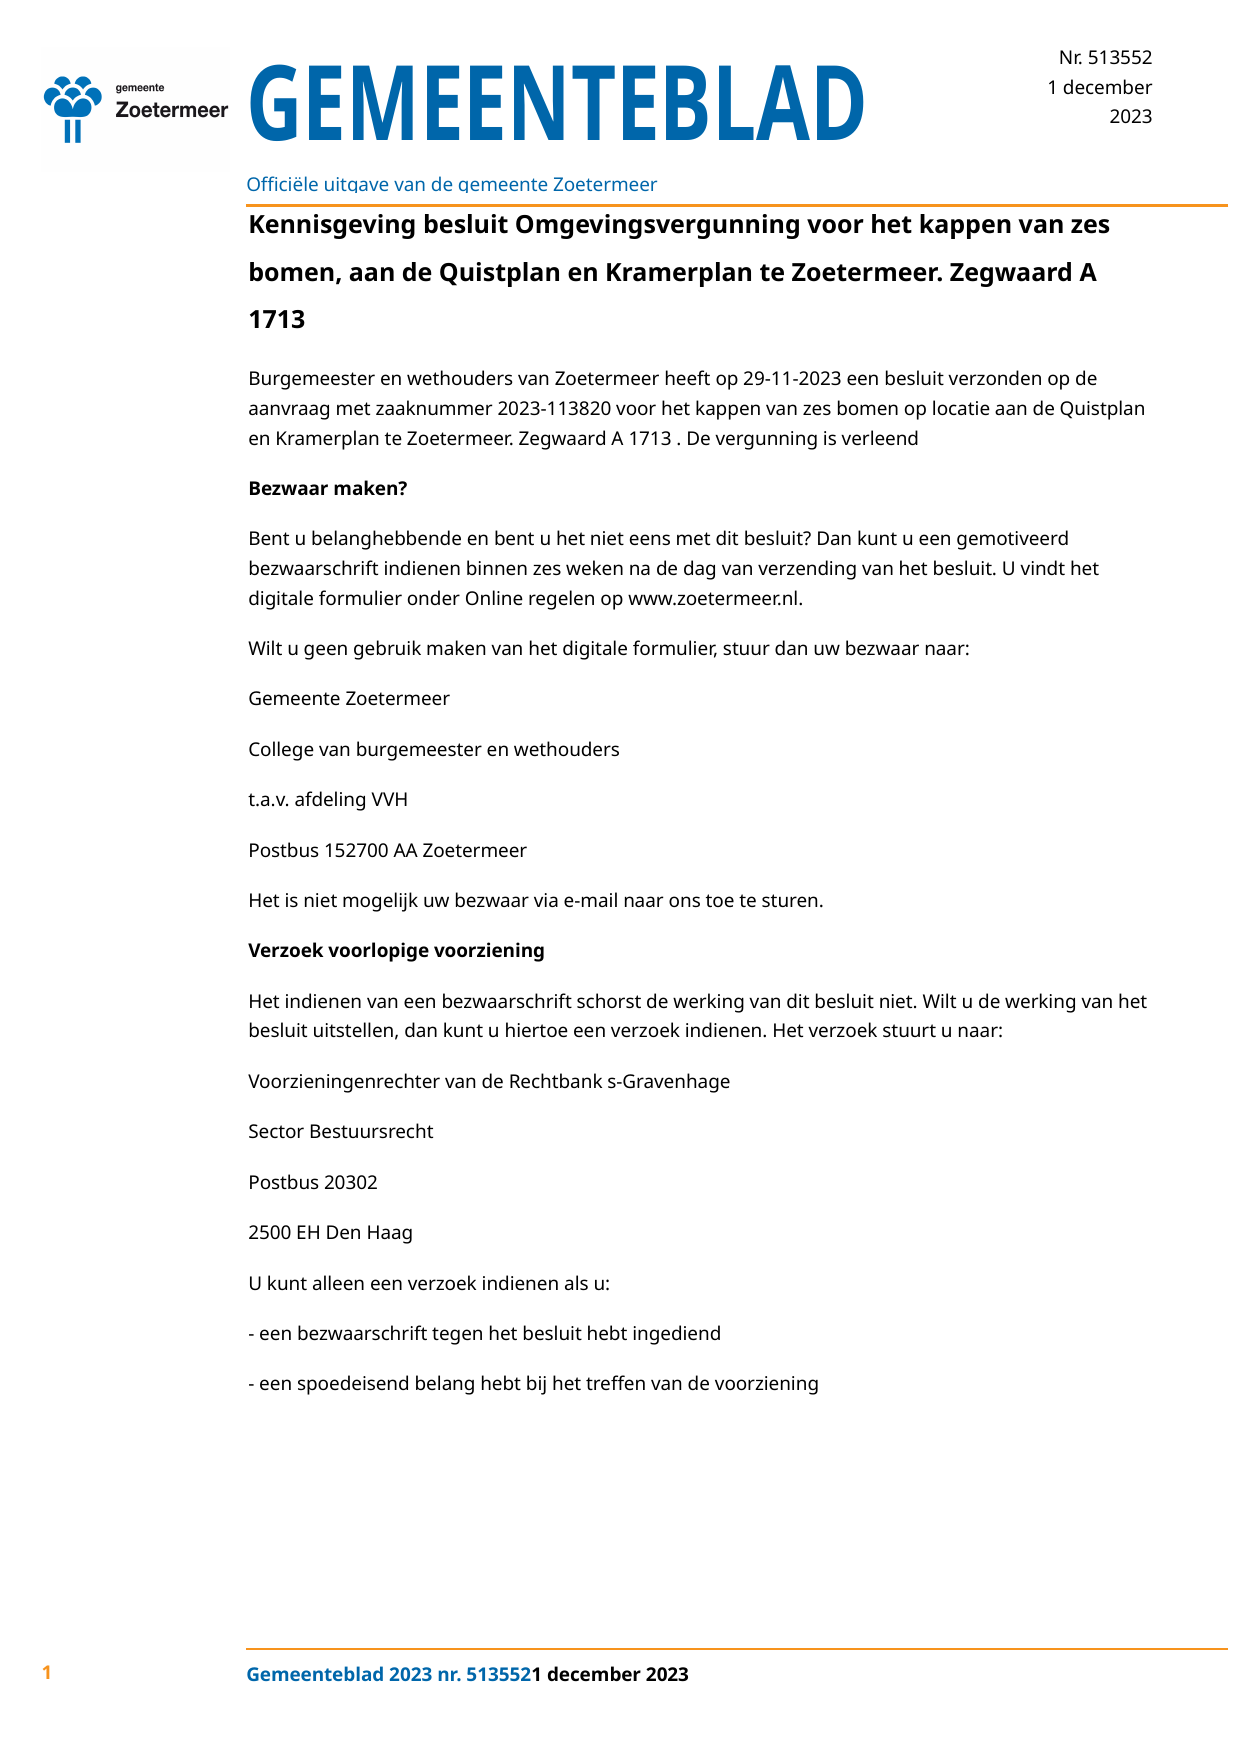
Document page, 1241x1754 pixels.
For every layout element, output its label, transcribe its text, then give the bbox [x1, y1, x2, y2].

text Sector Bestuursrecht [248, 1118, 1152, 1144]
text Verzoek voorlopige voorziening [248, 938, 1152, 963]
text Kennisgeving besluit Omgevingsvergunning voor het kappen van zes bomen, aan de Quistplan en Kramerplan te Zoetermeer. Zegwaard A 1713 [248, 207, 1152, 336]
text Postbus 20302 [248, 1169, 1152, 1194]
text - een spoedeisend belang hebt bij het treffen van de voorziening [248, 1371, 1152, 1396]
text Het is niet mogelijk uw bezwaar via e-mail naar ons toe te sturen. [248, 887, 1152, 913]
text Het indienen van een bezwaarschrift schorst de werking van dit besluit niet. Wilt u de werking van het besluit uitstellen, dan kunt u hiertoe een verzoek indienen. Het verzoek stuurt u naar: [248, 988, 1152, 1043]
text t.a.v. afdeling VVH [248, 786, 1152, 812]
text Wilt u geen gebruik maken van het digitale formulier, stuur dan uw bezwaar naar: [248, 635, 1152, 661]
text Bezwaar maken? [248, 475, 1152, 501]
text Postbus 152700 AA Zoetermeer [248, 837, 1152, 862]
text Burgemeester en wethouders van Zoetermeer heeft op 29-11-2023 een besluit verzonden op de aanvraag met zaaknummer 2023-113820 voor het kappen van zes bomen op locatie aan de Quistplan en Kramerplan te Zoetermeer. Zegwaard A 1713 . De vergunning is verleend [248, 366, 1152, 450]
text College van burgemeester en wethouders [248, 736, 1152, 762]
text U kunt alleen een verzoek indienen als u: [248, 1270, 1152, 1295]
text - een bezwaarschrift tegen het besluit hebt ingediend [248, 1320, 1152, 1346]
text Bent u belanghebbende en bent u het niet eens met dit besluit? Dan kunt u een gemotiveerd bezwaarschrift indienen binnen zes weken na de dag van verzending van het besluit. U vindt het digitale formulier onder Online regelen op www.zoetermeer.nl. [248, 526, 1152, 610]
text Voorzieningenrechter van de Rechtbank s-Gravenhage [248, 1068, 1152, 1094]
picture [41, 47, 231, 172]
text 2500 EH Den Haag [248, 1219, 1152, 1245]
text Gemeente Zoetermeer [248, 686, 1152, 711]
